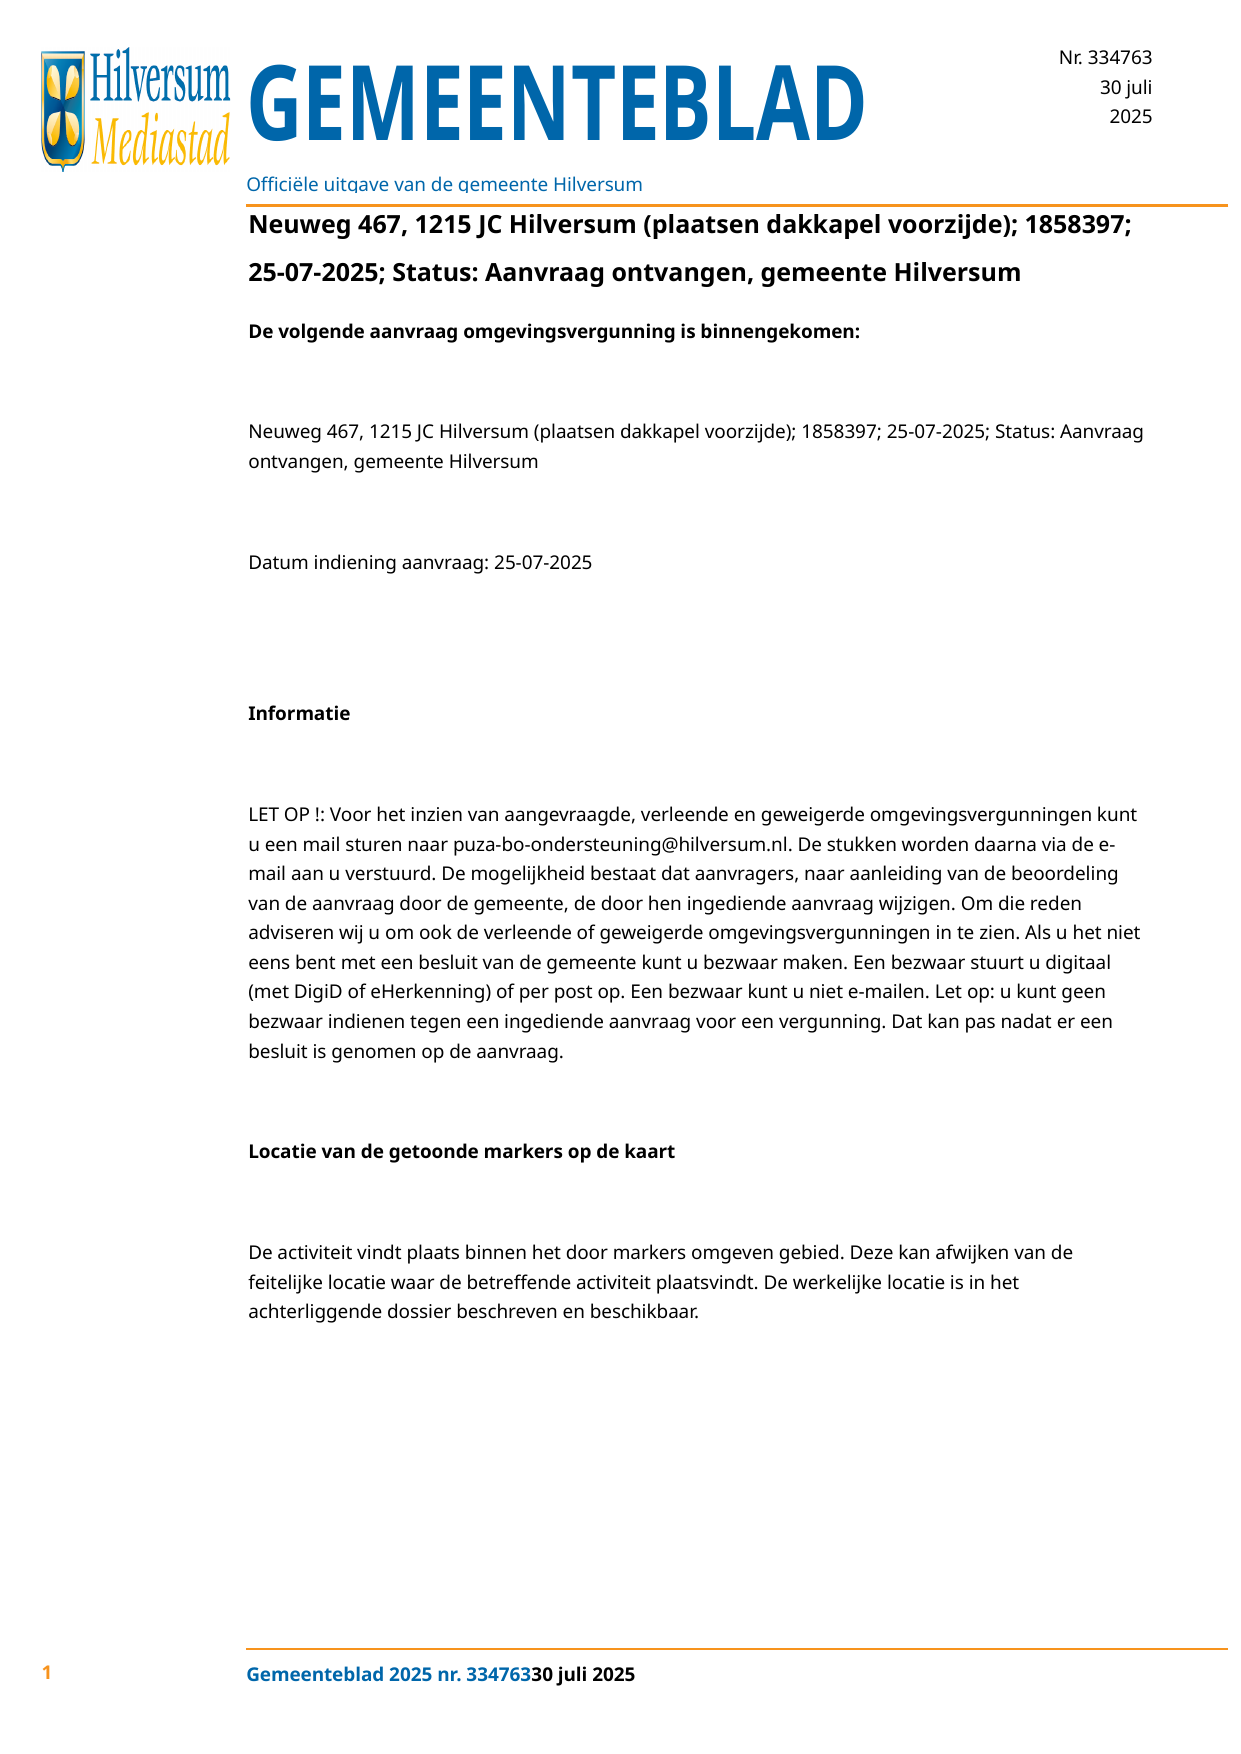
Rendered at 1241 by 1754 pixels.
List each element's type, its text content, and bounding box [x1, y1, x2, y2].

text Neuweg 467, 1215 JC Hilversum (plaatsen dakkapel voorzijde); 1858397; 25-07-2025; Status: Aanvraag ontvangen, gemeente Hilversum [248, 207, 1152, 288]
text LET OP !: Voor het inzien van aangevraagde, verleende en geweigerde omgevingsvergunningen kunt u een mail sturen naar puza-bo-ondersteuning@hilversum.nl. De stukken worden daarna via de e-mail aan u verstuurd. De mogelijkheid bestaat dat aanvragers, naar aanleiding van de beoordeling van de aanvraag door de gemeente, de door hen ingediende aanvraag wijzigen. Om die reden adviseren wij u om ook de verleende of geweigerde omgevingsvergunningen in te zien. Als u het niet eens bent met een besluit van de gemeente kunt u bezwaar maken. Een bezwaar stuurt u digitaal (met DigiD of eHerkenning) of per post op. Een bezwaar kunt u niet e-mailen. Let op: u kunt geen bezwaar indienen tegen een ingediende aanvraag voor een vergunning. Dat kan pas nadat er een besluit is genomen op de aanvraag. [248, 801, 1152, 1064]
text Locatie van de getoonde markers op de kaart [248, 1139, 1152, 1164]
text Informatie [248, 700, 1152, 726]
text De volgende aanvraag omgevingsvergunning is binnengekomen: [248, 318, 1152, 344]
text Datum indiening aanvraag: 25-07-2025 [248, 549, 1152, 575]
text Neuweg 467, 1215 JC Hilversum (plaatsen dakkapel voorzijde); 1858397; 25-07-2025; Status: Aanvraag ontvangen, gemeente Hilversum [248, 419, 1152, 474]
text De activiteit vindt plaats binnen het door markers omgeven gebied. Deze kan afwijken van de feitelijke locatie waar de betreffende activiteit plaatsvindt. De werkelijke locatie is in het achterliggende dossier beschreven en beschikbaar. [248, 1239, 1152, 1324]
picture [41, 47, 231, 172]
